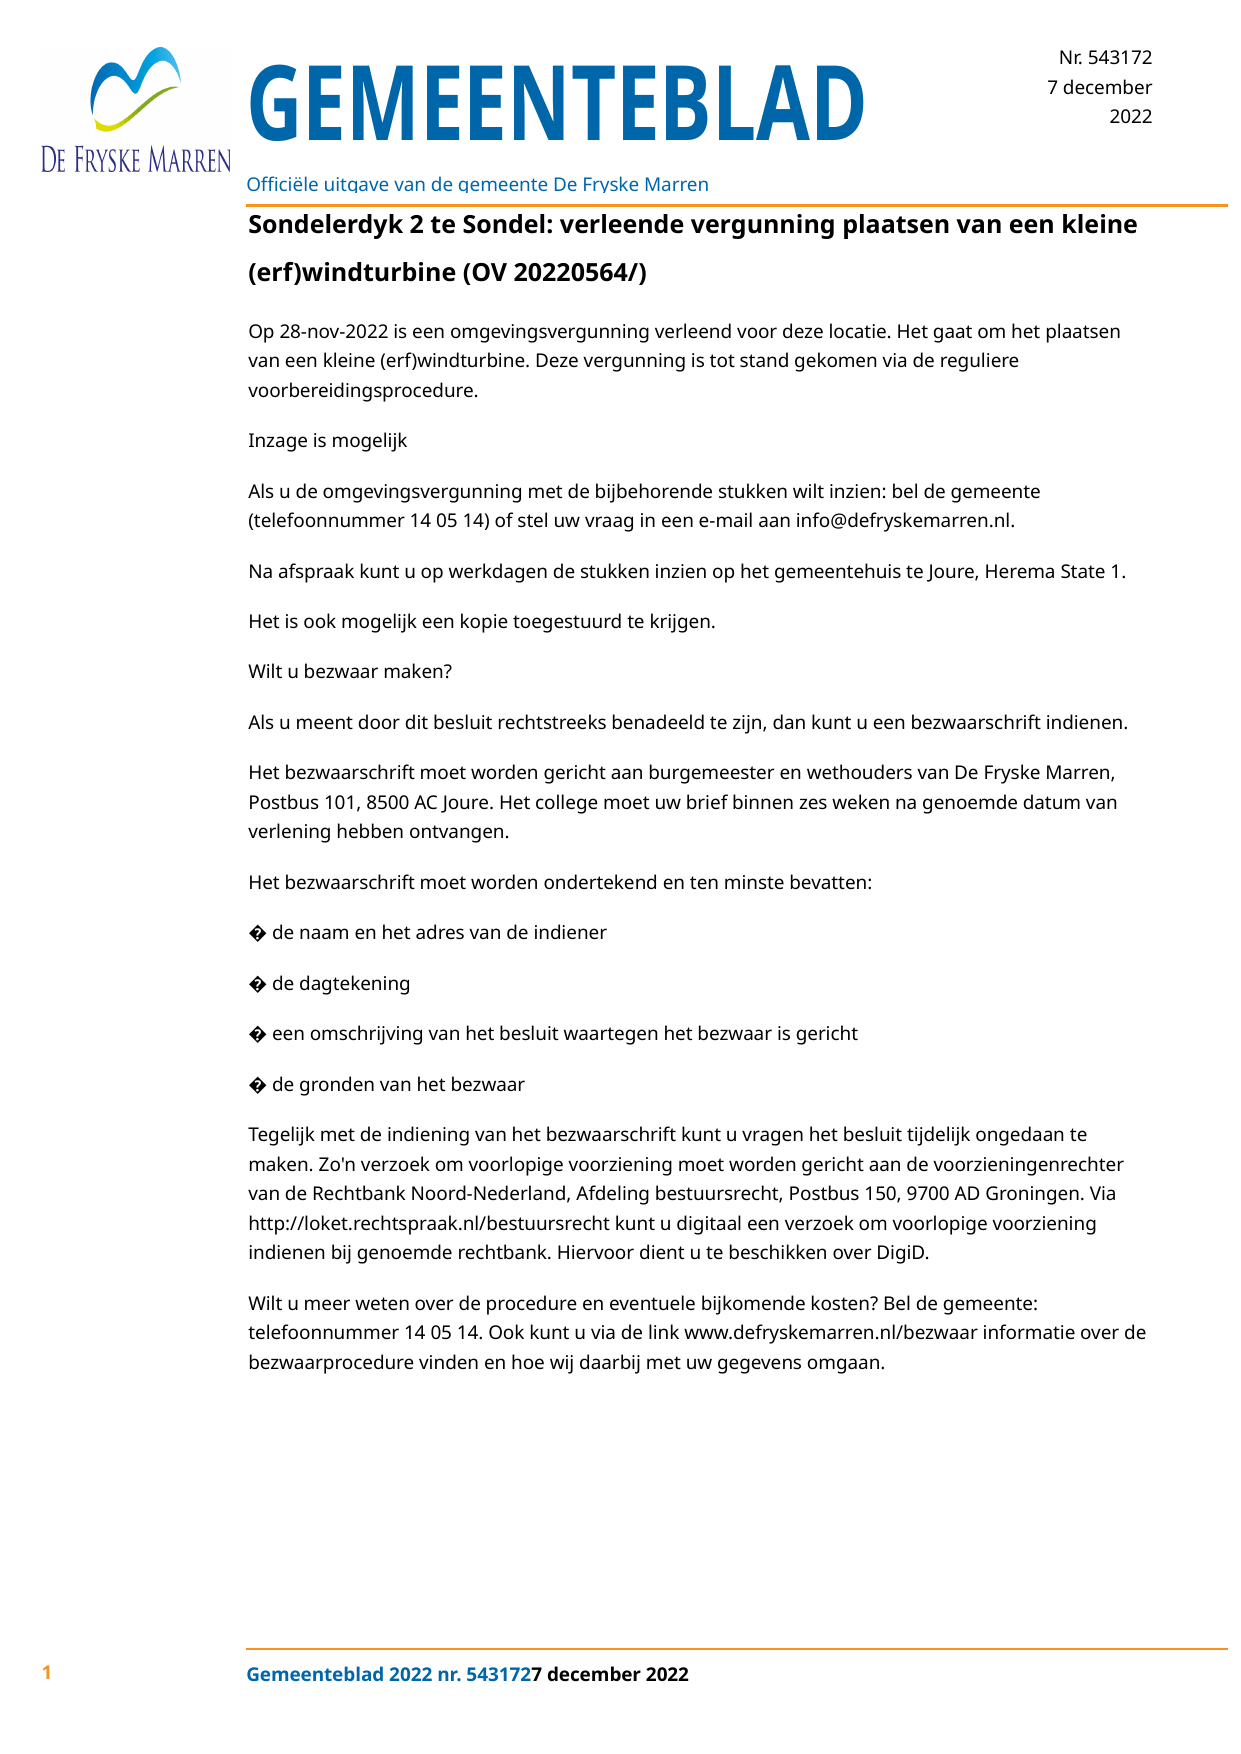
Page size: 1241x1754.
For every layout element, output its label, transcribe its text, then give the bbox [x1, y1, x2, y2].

text � de gronden van het bezwaar [248, 1071, 1152, 1097]
text Wilt u meer weten over de procedure en eventuele bijkomende kosten? Bel de gemeente: telefoonnummer 14 05 14. Ook kunt u via de link www.defryskemarren.nl/bezwaar informatie over de bezwaarprocedure vinden en hoe wij daarbij met uw gegevens omgaan. [248, 1290, 1152, 1375]
text Op 28-nov-2022 is een omgevingsvergunning verleend voor deze locatie. Het gaat om het plaatsen van een kleine (erf)windturbine. Deze vergunning is tot stand gekomen via de reguliere voorbereidingsprocedure. [248, 318, 1152, 403]
text � de naam en het adres van de indiener [248, 919, 1152, 945]
text � de dagtekening [248, 970, 1152, 996]
picture [41, 47, 231, 172]
text Als u meent door dit besluit rechtstreeks benadeeld te zijn, dan kunt u een bezwaarschrift indienen. [248, 709, 1152, 735]
text Als u de omgevingsvergunning met de bijbehorende stukken wilt inzien: bel de gemeente (telefoonnummer 14 05 14) of stel uw vraag in een e-mail aan info@defryskemarren.nl. [248, 478, 1152, 533]
text Wilt u bezwaar maken? [248, 659, 1152, 684]
text Inzage is mogelijk [248, 427, 1152, 453]
text � een omschrijving van het besluit waartegen het bezwaar is gericht [248, 1020, 1152, 1046]
text Het bezwaarschrift moet worden gericht aan burgemeester en wethouders van De Fryske Marren, Postbus 101, 8500 AC Joure. Het college moet uw brief binnen zes weken na genoemde datum van verlening hebben ontvangen. [248, 759, 1152, 844]
text Het is ook mogelijk een kopie toegestuurd te krijgen. [248, 608, 1152, 634]
text Na afspraak kunt u op werkdagen de stukken inzien op het gemeentehuis te Joure, Herema State 1. [248, 558, 1152, 584]
text Sondelerdyk 2 te Sondel: verleende vergunning plaatsen van een kleine (erf)windturbine (OV 20220564/) [248, 207, 1152, 288]
text Het bezwaarschrift moet worden ondertekend en ten minste bevatten: [248, 869, 1152, 895]
text Tegelijk met de indiening van het bezwaarschrift kunt u vragen het besluit tijdelijk ongedaan te maken. Zo'n verzoek om voorlopige voorziening moet worden gericht aan de voorzieningenrechter van de Rechtbank Noord-Nederland, Afdeling bestuursrecht, Postbus 150, 9700 AD Groningen. Via http://loket.rechtspraak.nl/bestuursrecht kunt u digitaal een verzoek om voorlopige voorziening indienen bij genoemde rechtbank. Hiervoor dient u te beschikken over DigiD. [248, 1121, 1152, 1265]
